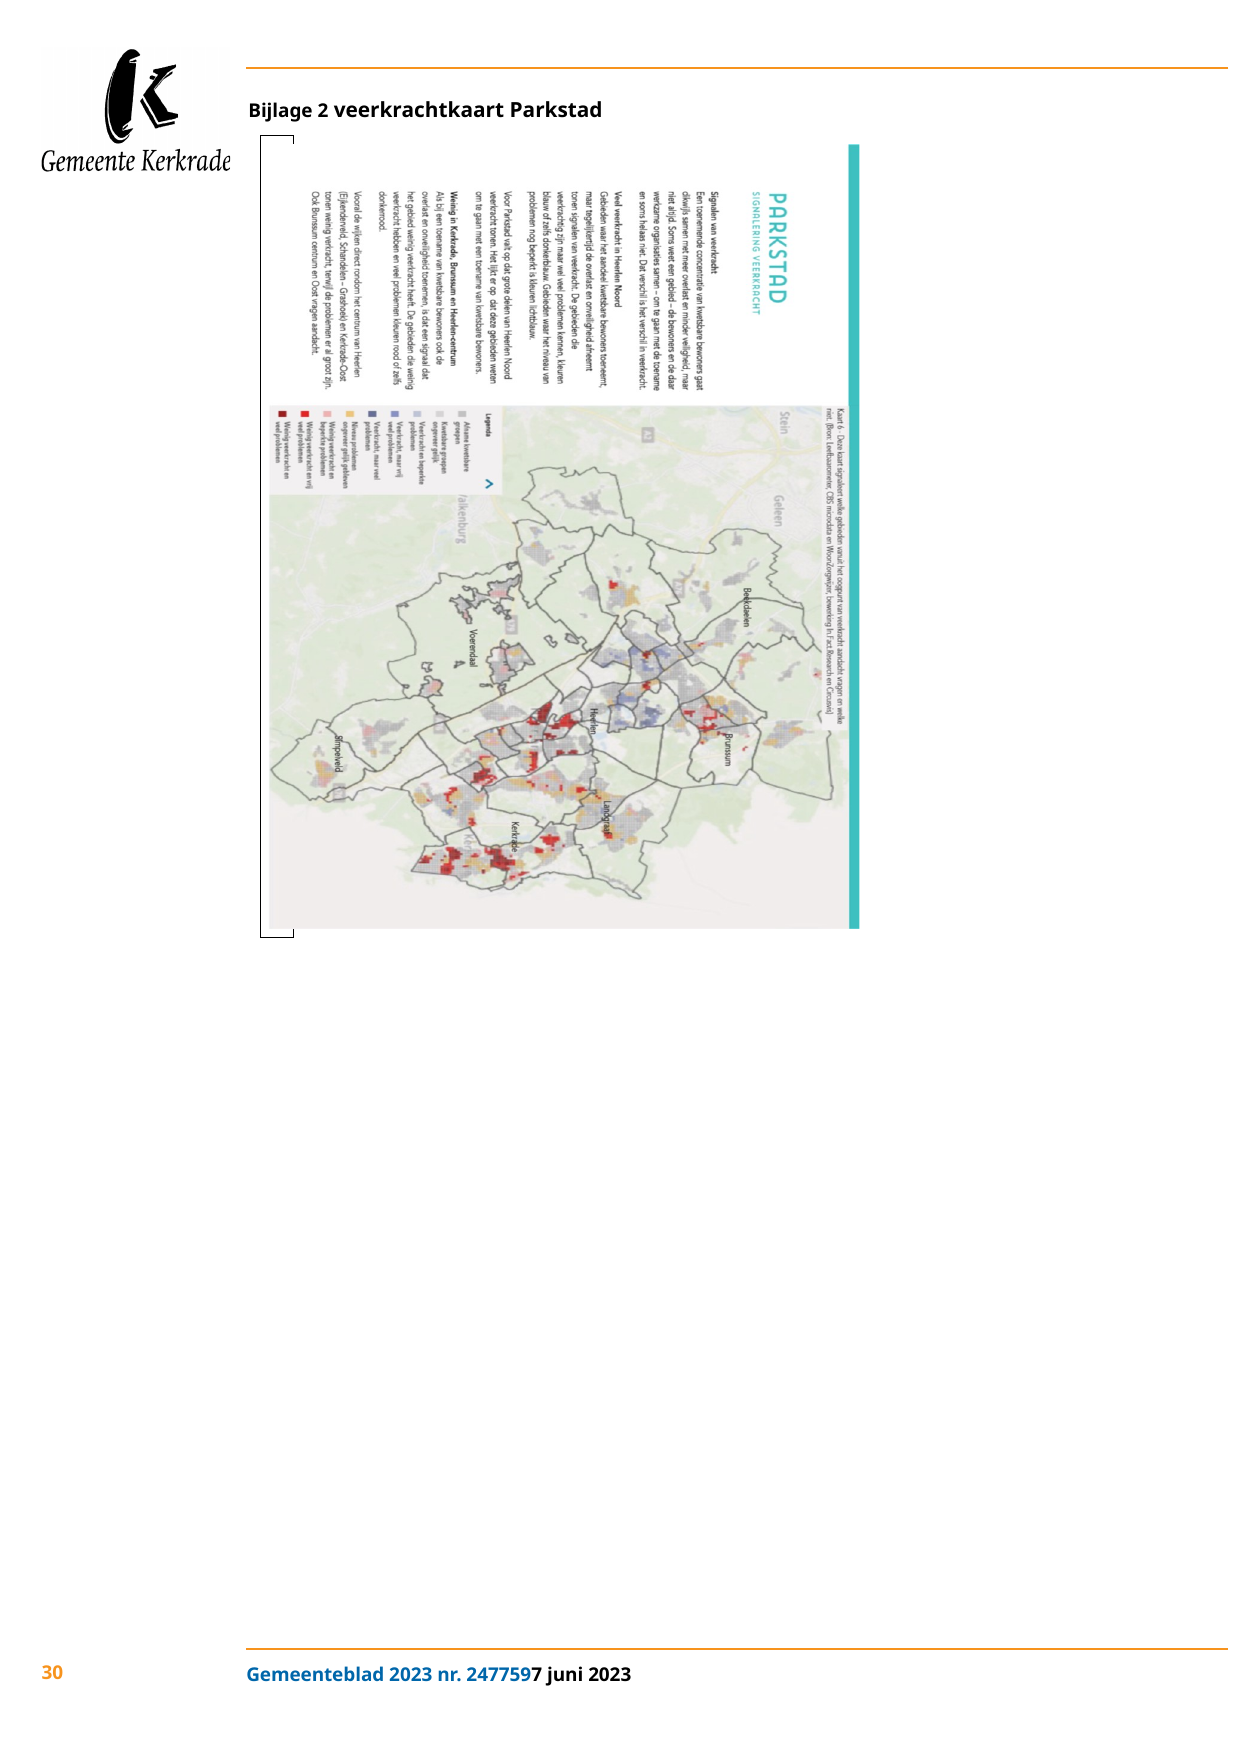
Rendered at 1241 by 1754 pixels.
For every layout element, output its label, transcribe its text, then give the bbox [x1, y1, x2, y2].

text Bijlage 2 veerkrachtkaart Parkstad [248, 95, 1152, 123]
picture [41, 47, 231, 172]
picture [268, 144, 860, 929]
